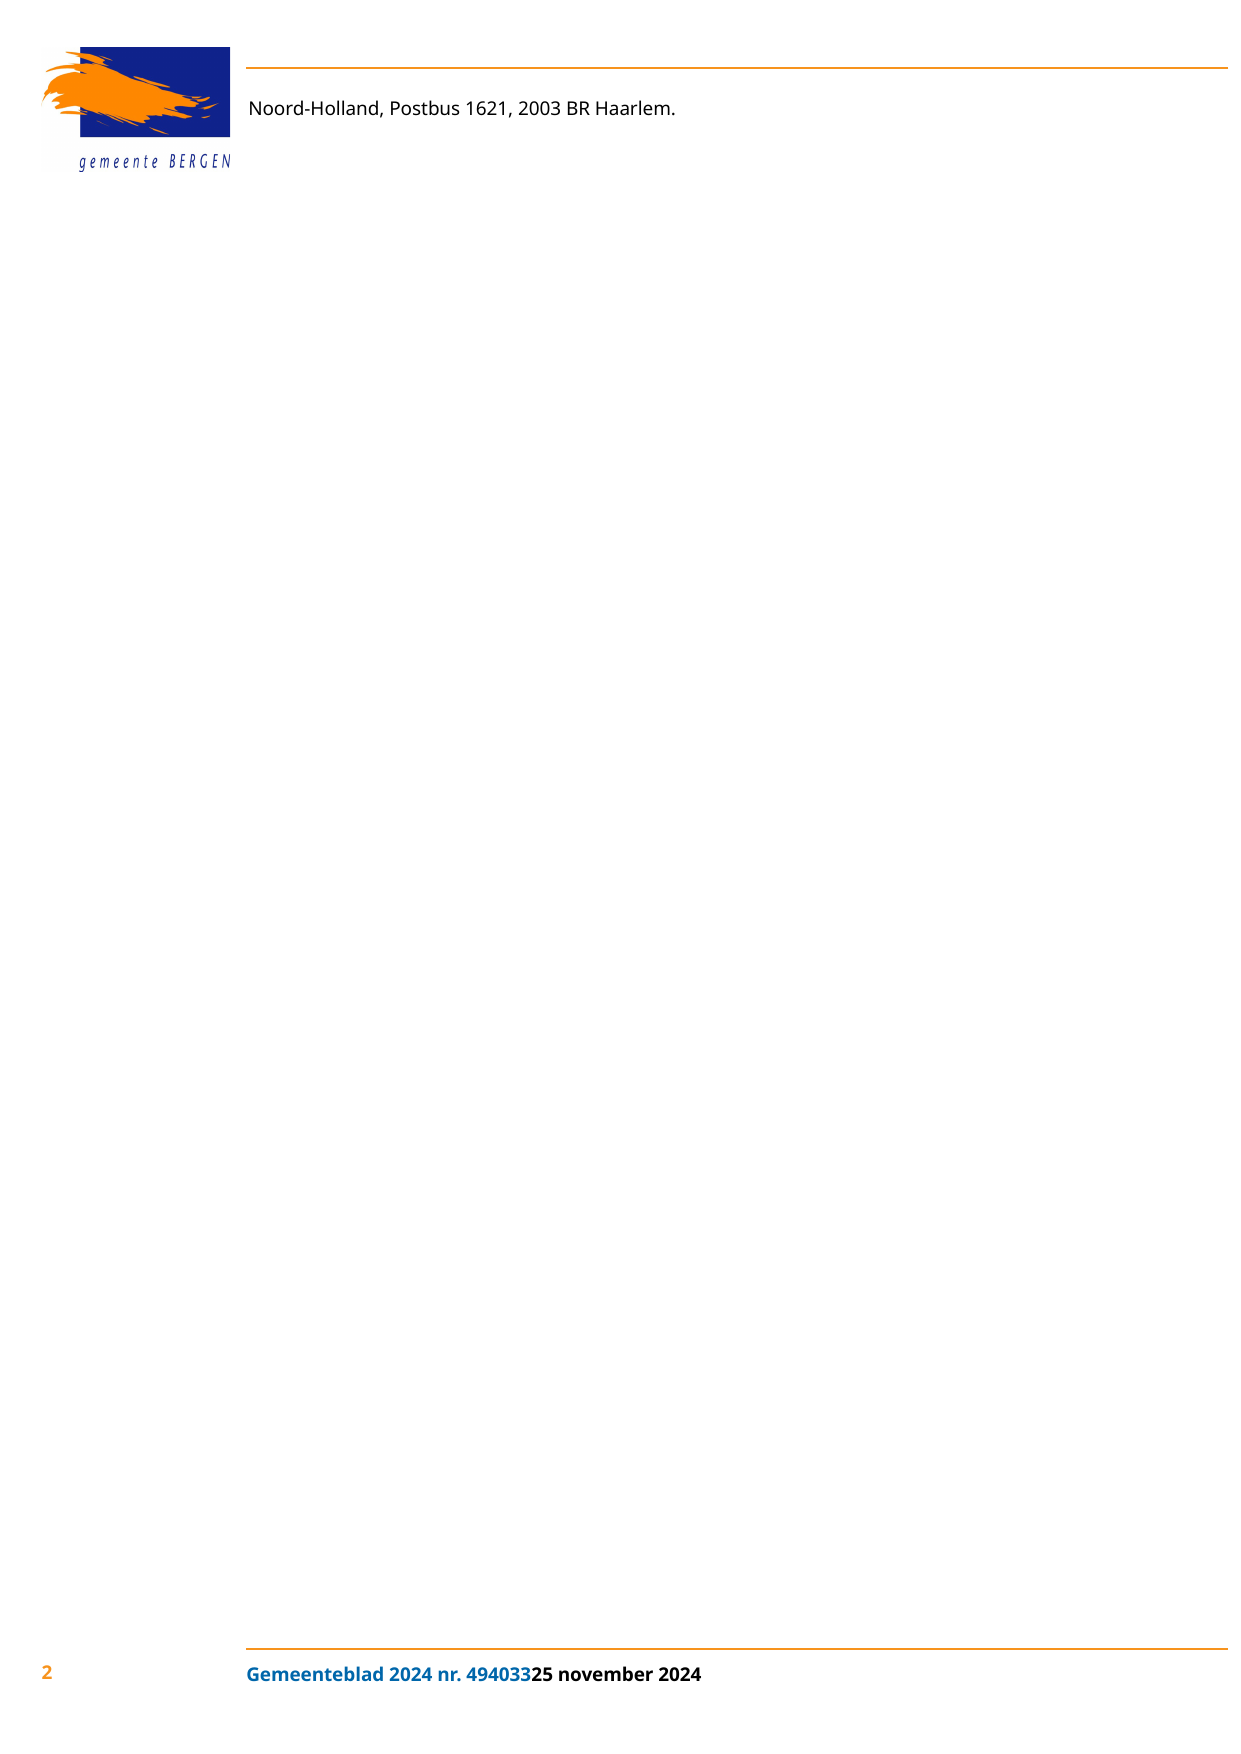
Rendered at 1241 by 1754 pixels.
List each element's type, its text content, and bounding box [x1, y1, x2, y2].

text Noord-Holland, Postbus 1621, 2003 BR Haarlem. [248, 95, 1152, 121]
picture [41, 47, 231, 172]
